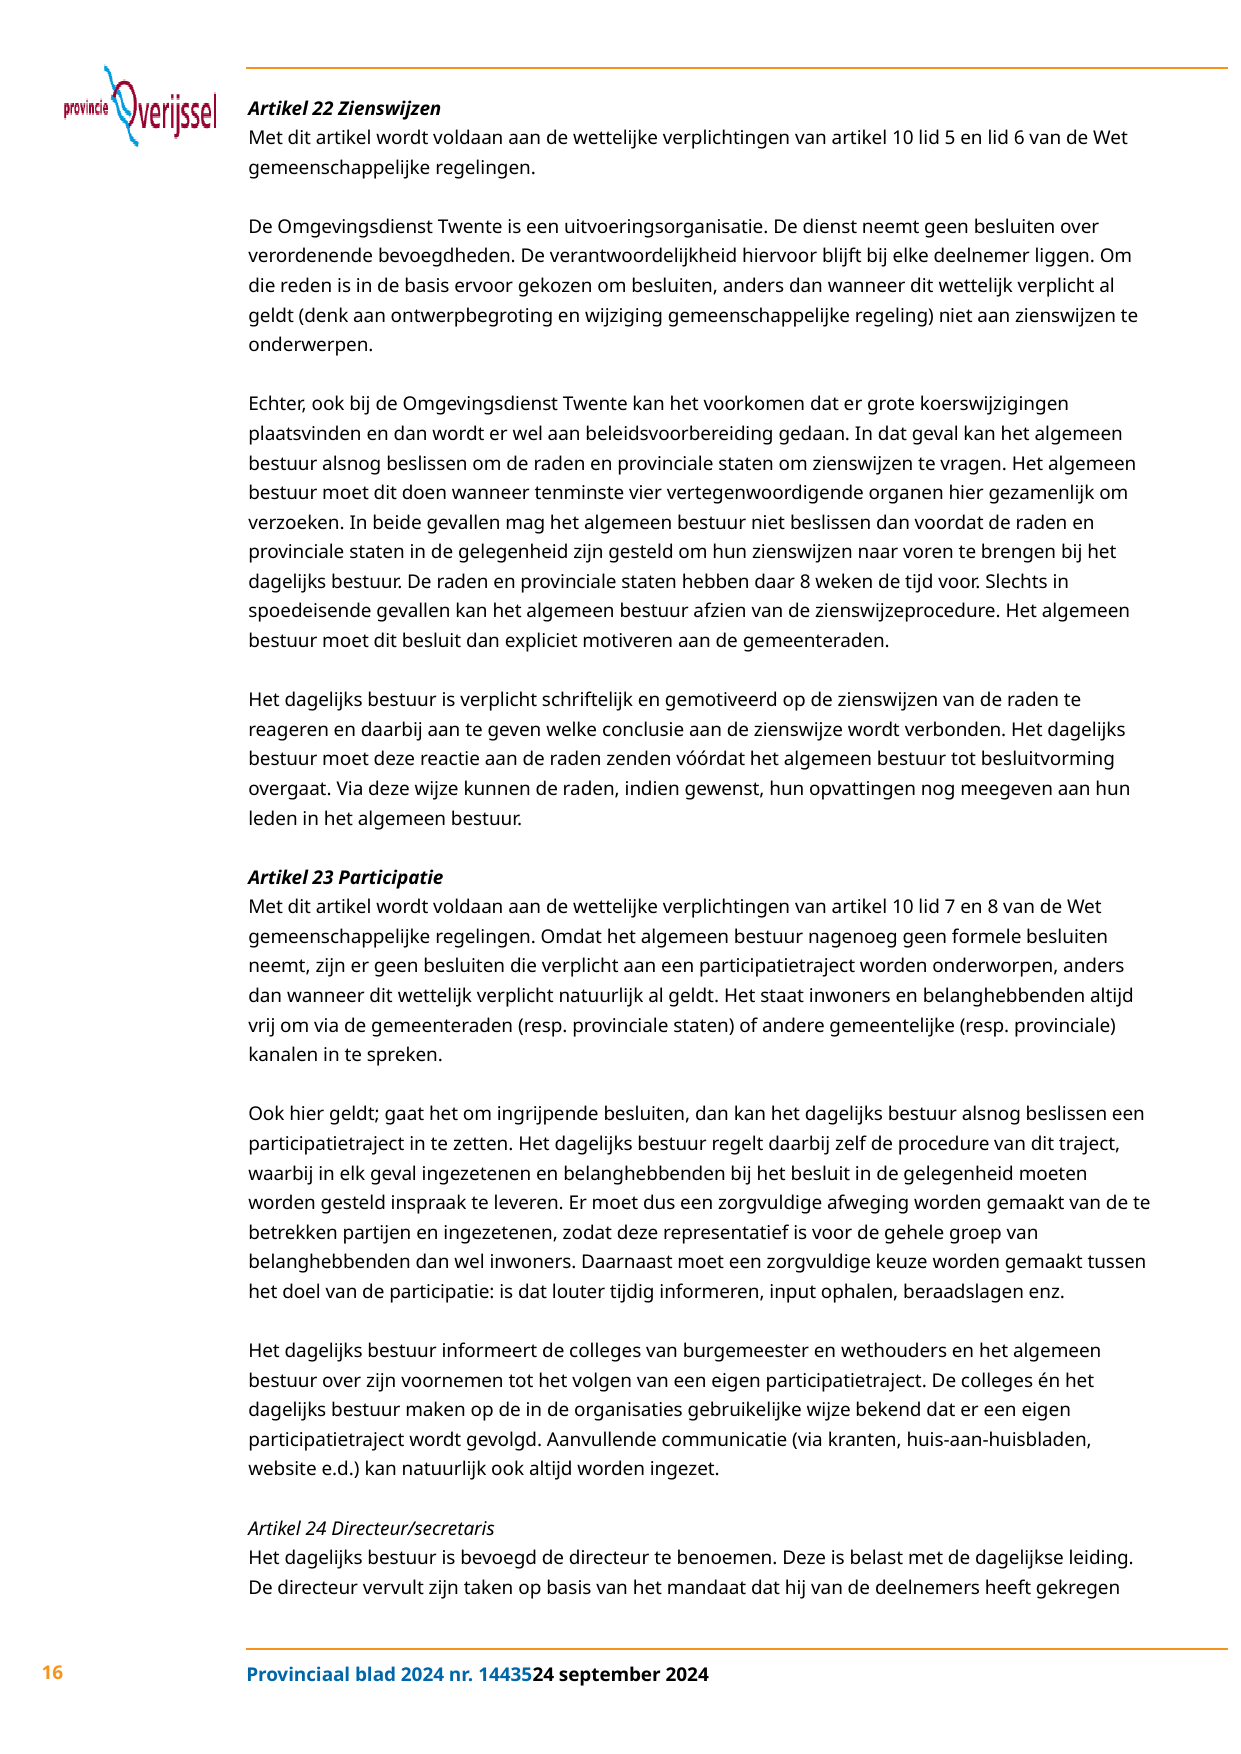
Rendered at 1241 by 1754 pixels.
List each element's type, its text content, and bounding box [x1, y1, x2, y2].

text Echter, ook bij de Omgevingsdienst Twente kan het voorkomen dat er grote koerswijzigingen plaatsvinden en dan wordt er wel aan beleidsvoorbereiding gedaan. In dat geval kan het algemeen bestuur alsnog beslissen om de raden en provinciale staten om zienswijzen te vragen. Het algemeen bestuur moet dit doen wanneer tenminste vier vertegenwoordigende organen hier gezamenlijk om verzoeken. In beide gevallen mag het algemeen bestuur niet beslissen dan voordat de raden en provinciale staten in de gelegenheid zijn gesteld om hun zienswijzen naar voren te brengen bij het dagelijks bestuur. De raden en provinciale staten hebben daar 8 weken de tijd voor. Slechts in spoedeisende gevallen kan het algemeen bestuur afzien van de zienswijzeprocedure. Het algemeen bestuur moet dit besluit dan expliciet motiveren aan de gemeenteraden. [248, 391, 1152, 653]
text Artikel 23 Participatie [248, 864, 1152, 890]
text Artikel 22 Zienswijzen [248, 95, 1152, 121]
text Met dit artikel wordt voldaan aan de wettelijke verplichtingen van artikel 10 lid 5 en lid 6 van de Wet gemeenschappelijke regelingen. [248, 124, 1152, 180]
text Met dit artikel wordt voldaan aan de wettelijke verplichtingen van artikel 10 lid 7 en 8 van de Wet gemeenschappelijke regelingen. Omdat het algemeen bestuur nagenoeg geen formele besluiten neemt, zijn er geen besluiten die verplicht aan een participatietraject worden onderworpen, anders dan wanneer dit wettelijk verplicht natuurlijk al geldt. Het staat inwoners en belanghebbenden altijd vrij om via de gemeenteraden (resp. provinciale staten) of andere gemeentelijke (resp. provinciale) kanalen in te spreken. [248, 893, 1152, 1067]
text Het dagelijks bestuur informeert de colleges van burgemeester en wethouders en het algemeen bestuur over zijn voornemen tot het volgen van een eigen participatietraject. De colleges én het dagelijks bestuur maken op de in de organisaties gebruikelijke wijze bekend dat er een eigen participatietraject wordt gevolgd. Aanvullende communicatie (via kranten, huis-aan-huisbladen, website e.d.) kan natuurlijk ook altijd worden ingezet. [248, 1337, 1152, 1481]
text Het dagelijks bestuur is verplicht schriftelijk en gemotiveerd op de zienswijzen van de raden te reageren en daarbij aan te geven welke conclusie aan de zienswijze wordt verbonden. Het dagelijks bestuur moet deze reactie aan de raden zenden vóórdat het algemeen bestuur tot besluitvorming overgaat. Via deze wijze kunnen de raden, indien gewenst, hun opvattingen nog meegeven aan hun leden in het algemeen bestuur. [248, 686, 1152, 831]
text Artikel 24 Directeur/secretaris [248, 1515, 1152, 1541]
text Het dagelijks bestuur is bevoegd de directeur te benoemen. Deze is belast met de dagelijkse leiding. De directeur vervult zijn taken op basis van het mandaat dat hij van de deelnemers heeft gekregen [248, 1544, 1152, 1600]
picture [41, 47, 231, 172]
text Ook hier geldt; gaat het om ingrijpende besluiten, dan kan het dagelijks bestuur alsnog beslissen een participatietraject in te zetten. Het dagelijks bestuur regelt daarbij zelf de procedure van dit traject, waarbij in elk geval ingezetenen en belanghebbenden bij het besluit in de gelegenheid moeten worden gesteld inspraak te leveren. Er moet dus een zorgvuldige afweging worden gemaakt van de te betrekken partijen en ingezetenen, zodat deze representatief is voor de gehele groep van belanghebbenden dan wel inwoners. Daarnaast moet een zorgvuldige keuze worden gemaakt tussen het doel van de participatie: is dat louter tijdig informeren, input ophalen, beraadslagen enz. [248, 1101, 1152, 1304]
text De Omgevingsdienst Twente is een uitvoeringsorganisatie. De dienst neemt geen besluiten over verordenende bevoegdheden. De verantwoordelijkheid hiervoor blijft bij elke deelnemer liggen. Om die reden is in de basis ervoor gekozen om besluiten, anders dan wanneer dit wettelijk verplicht al geldt (denk aan ontwerpbegroting en wijziging gemeenschappelijke regeling) niet aan zienswijzen te onderwerpen. [248, 213, 1152, 357]
